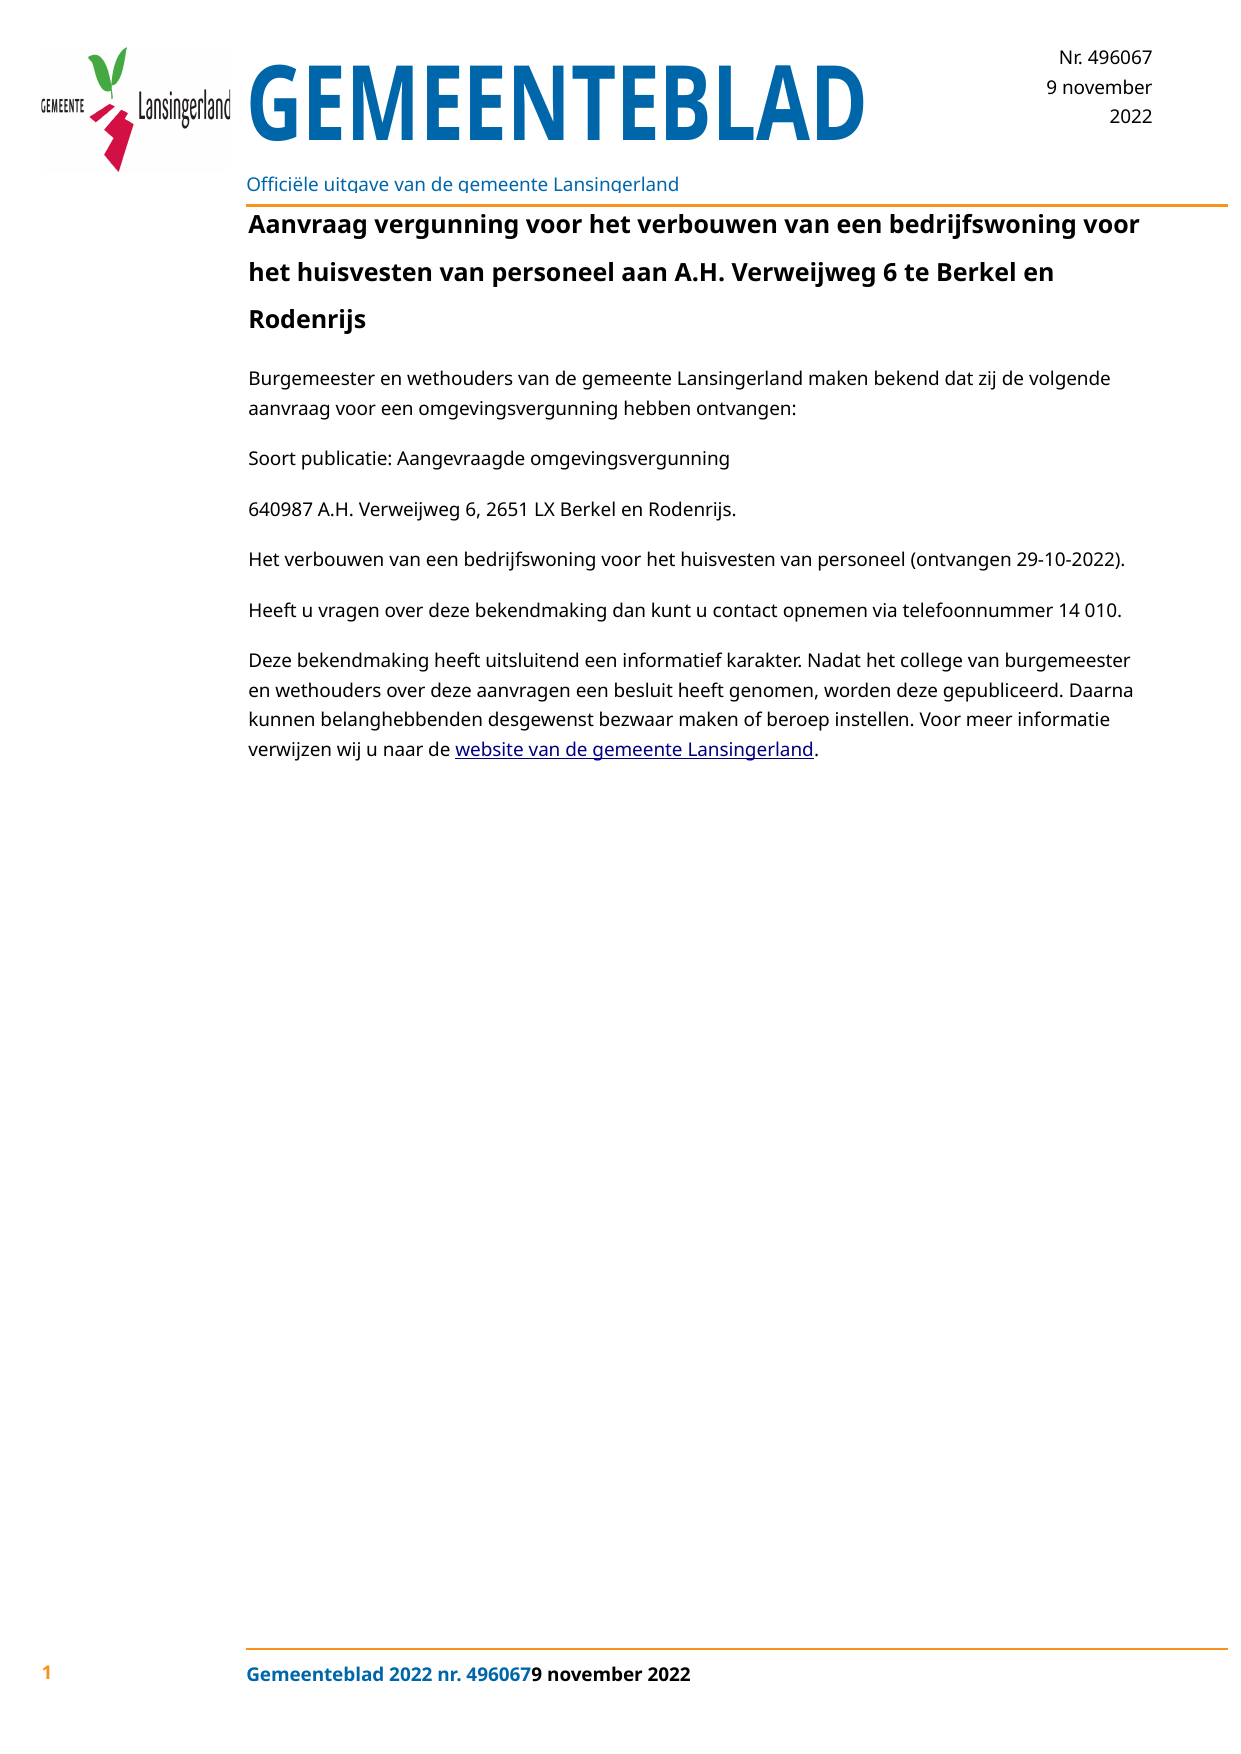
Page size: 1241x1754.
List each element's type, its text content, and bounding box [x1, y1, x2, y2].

text Burgemeester en wethouders van de gemeente Lansingerland maken bekend dat zij de volgende aanvraag voor een omgevingsvergunning hebben ontvangen: [248, 366, 1152, 421]
text Deze bekendmaking heeft uitsluitend een informatief karakter. Nadat het college van burgemeester en wethouders over deze aanvragen een besluit heeft genomen, worden deze gepubliceerd. Daarna kunnen belanghebbenden desgewenst bezwaar maken of beroep instellen. Voor meer informatie verwijzen wij u naar de website van de gemeente Lansingerland. [248, 647, 1152, 762]
text Het verbouwen van een bedrijfswoning voor het huisvesten van personeel (ontvangen 29-10-2022). [248, 546, 1152, 572]
text Soort publicatie: Aangevraagde omgevingsvergunning [248, 446, 1152, 471]
picture [41, 47, 231, 172]
text 640987 A.H. Verweijweg 6, 2651 LX Berkel en Rodenrijs. [248, 496, 1152, 522]
text Heeft u vragen over deze bekendmaking dan kunt u contact opnemen via telefoonnummer 14 010. [248, 597, 1152, 622]
text Aanvraag vergunning voor het verbouwen van een bedrijfswoning voor het huisvesten van personeel aan A.H. Verweijweg 6 te Berkel en Rodenrijs [248, 207, 1152, 336]
